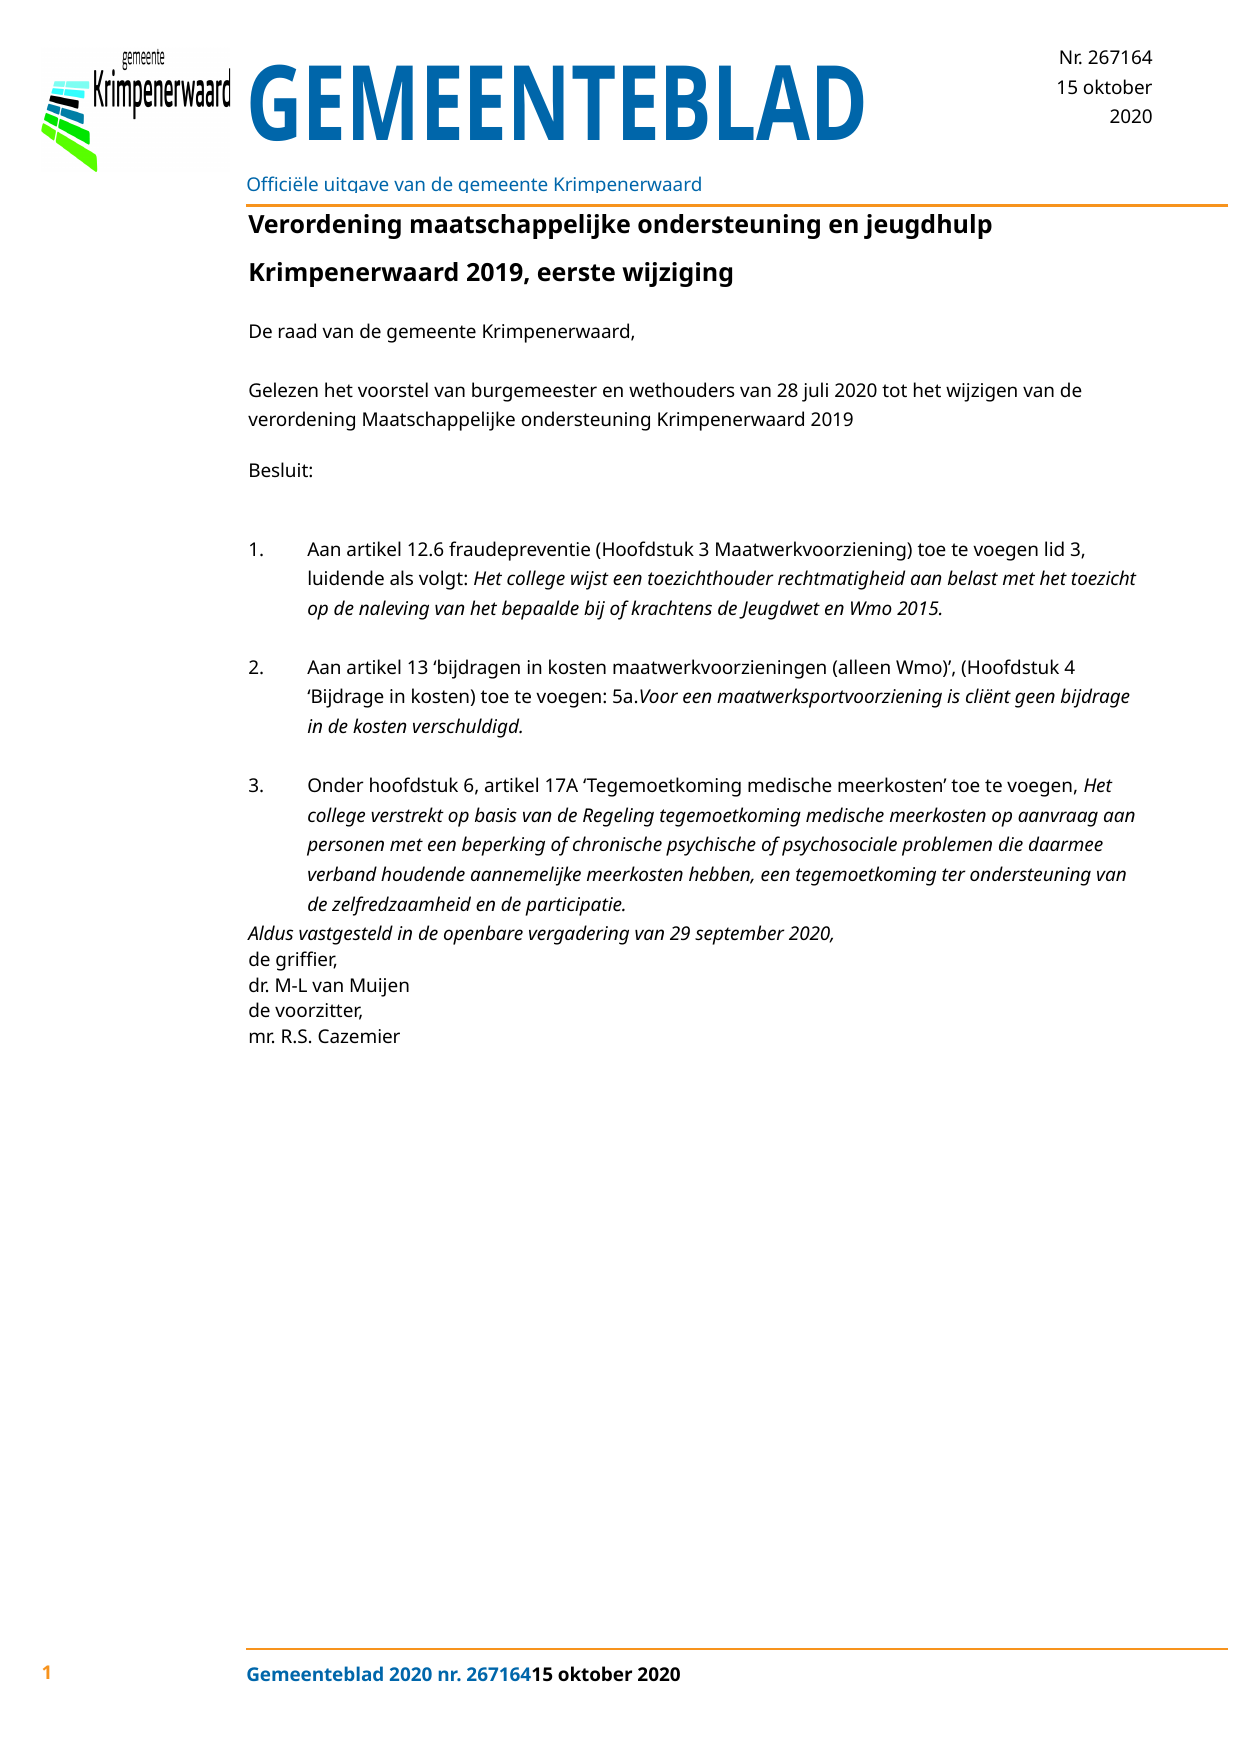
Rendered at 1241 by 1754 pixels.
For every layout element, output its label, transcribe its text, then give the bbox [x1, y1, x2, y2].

text Besluit: [248, 457, 1152, 483]
list Aan artikel 13 ‘bijdragen in kosten maatwerkvoorzieningen (alleen Wmo)’, (Hoofdstuk 4 ‘Bijdrage in kosten) toe te voegen: 5a.Voor een maatwerksportvoorziening is cliënt geen bijdrage in de kosten verschuldigd. [248, 654, 1152, 739]
text Gelezen het voorstel van burgemeester en wethouders van 28 juli 2020 tot het ‎wijzigen van de verordening Maatschappelijke ondersteuning Krimpenerwaard 2019 [248, 377, 1152, 432]
text Aldus vastgesteld in de openbare vergadering van 29 september 2020, [248, 920, 1152, 946]
text de griffier, [248, 946, 1152, 972]
list Onder hoofdstuk 6, artikel 17A ‘Tegemoetkoming medische meerkosten’ toe te voegen, Het college verstrekt op basis van de Regeling tegemoetkoming medische meerkosten op aanvraag aan personen met een beperking of chronische psychische of psychosociale problemen die daarmee verband houdende aannemelijke meerkosten hebben, een tegemoetkoming ter ondersteuning van de zelfredzaamheid en de participatie. [248, 772, 1152, 917]
text Verordening maatschappelijke ondersteuning en jeugdhulp Krimpenerwaard 2019, eerste wijziging [248, 207, 1152, 288]
picture [41, 47, 231, 172]
text dr. M-L van Muijen [248, 972, 1152, 998]
text de voorzitter, [248, 998, 1152, 1023]
text De raad van de gemeente Krimpenerwaard, [248, 318, 1152, 344]
text mr. R.S. Cazemier [248, 1023, 1152, 1049]
list Aan artikel 12.6 fraudepreventie (Hoofdstuk 3 Maatwerkvoorziening) toe te voegen lid 3, luidende als volgt: Het college wijst een toezichthouder rechtmatigheid aan belast met het toezicht op de naleving van het bepaalde bij of krachtens de Jeugdwet en Wmo 2015. [248, 536, 1152, 621]
